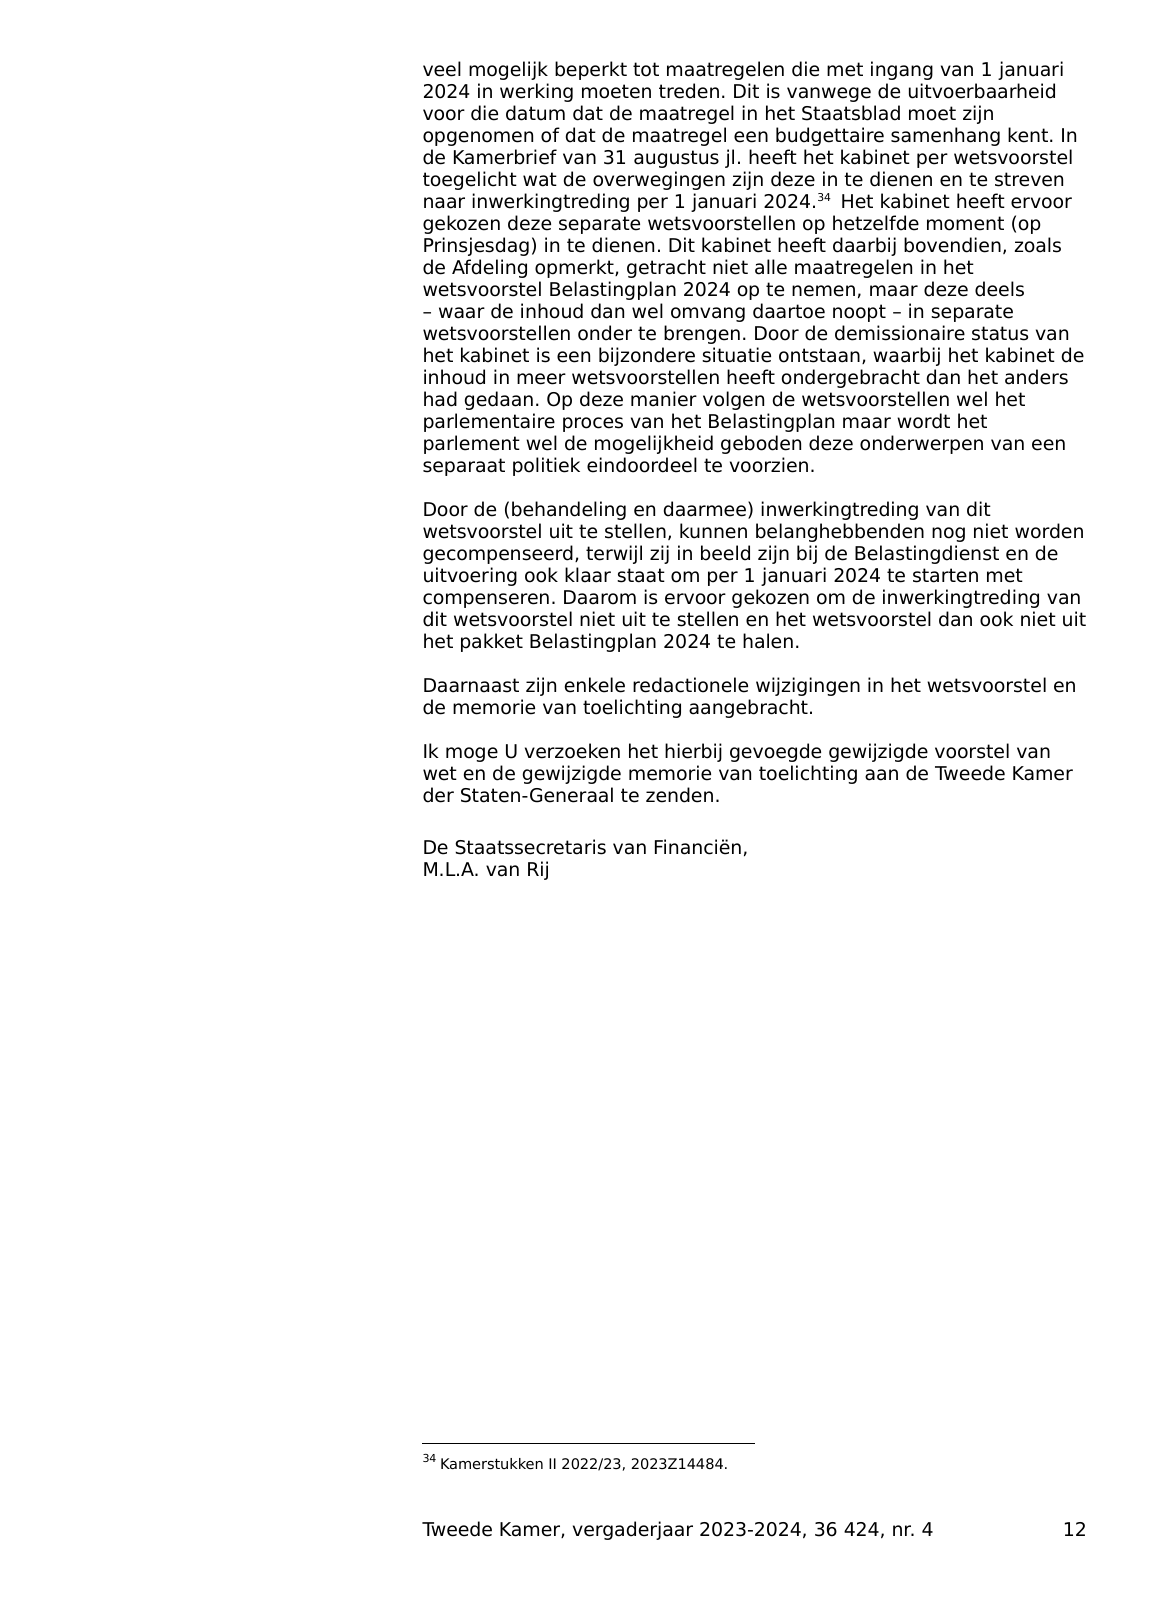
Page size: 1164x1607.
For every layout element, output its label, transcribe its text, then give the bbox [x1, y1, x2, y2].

text De Staatssecretaris van Financiën, M.L.A. van Rij [422, 837, 1087, 881]
text Daarnaast zijn enkele redactionele wijzigingen in het wetsvoorstel en de memorie van toelichting aangebracht. [422, 675, 1087, 719]
text Door de (behandeling en daarmee) inwerkingtreding van dit wetsvoorstel uit te stellen, kunnen belanghebbenden nog niet worden gecompenseerd, terwijl zij in beeld zijn bij de Belastingdienst en de uitvoering ook klaar staat om per 1 januari 2024 te starten met compenseren. Daarom is ervoor gekozen om de inwerkingtreding van dit wetsvoorstel niet uit te stellen en het wetsvoorstel dan ook niet uit het pakket Belastingplan 2024 te halen. [422, 499, 1087, 653]
text Kamerstukken II 2022/23, 2023Z14484. [422, 1452, 1087, 1474]
text veel mogelijk beperkt tot maatregelen die met ingang van 1 januari 2024 in werking moeten treden. Dit is vanwege de uitvoerbaarheid voor die datum dat de maatregel in het Staatsblad moet zijn opgenomen of dat de maatregel een budgettaire samenhang kent. In de Kamerbrief van 31 augustus jl. heeft het kabinet per wetsvoorstel toegelicht wat de overwegingen zijn deze in te dienen en te streven naar inwerkingtreding per 1 januari 2024. Het kabinet heeft ervoor gekozen deze separate wetsvoorstellen op hetzelfde moment (op Prinsjesdag) in te dienen. Dit kabinet heeft daarbij bovendien, zoals de Afdeling opmerkt, getracht niet alle maatregelen in het wetsvoorstel Belastingplan 2024 op te nemen, maar deze deels – waar de inhoud dan wel omvang daartoe noopt – in separate wetsvoorstellen onder te brengen. Door de demissionaire status van het kabinet is een bijzondere situatie ontstaan, waarbij het kabinet de inhoud in meer wetsvoorstellen heeft ondergebracht dan het anders had gedaan. Op deze manier volgen de wetsvoorstellen wel het parlementaire proces van het Belastingplan maar wordt het parlement wel de mogelijkheid geboden deze onderwerpen van een separaat politiek eindoordeel te voorzien. [422, 59, 1087, 477]
text Ik moge U verzoeken het hierbij gevoegde gewijzigde voorstel van wet en de gewijzigde memorie van toelichting aan de Tweede Kamer der Staten-Generaal te zenden. [422, 741, 1087, 807]
